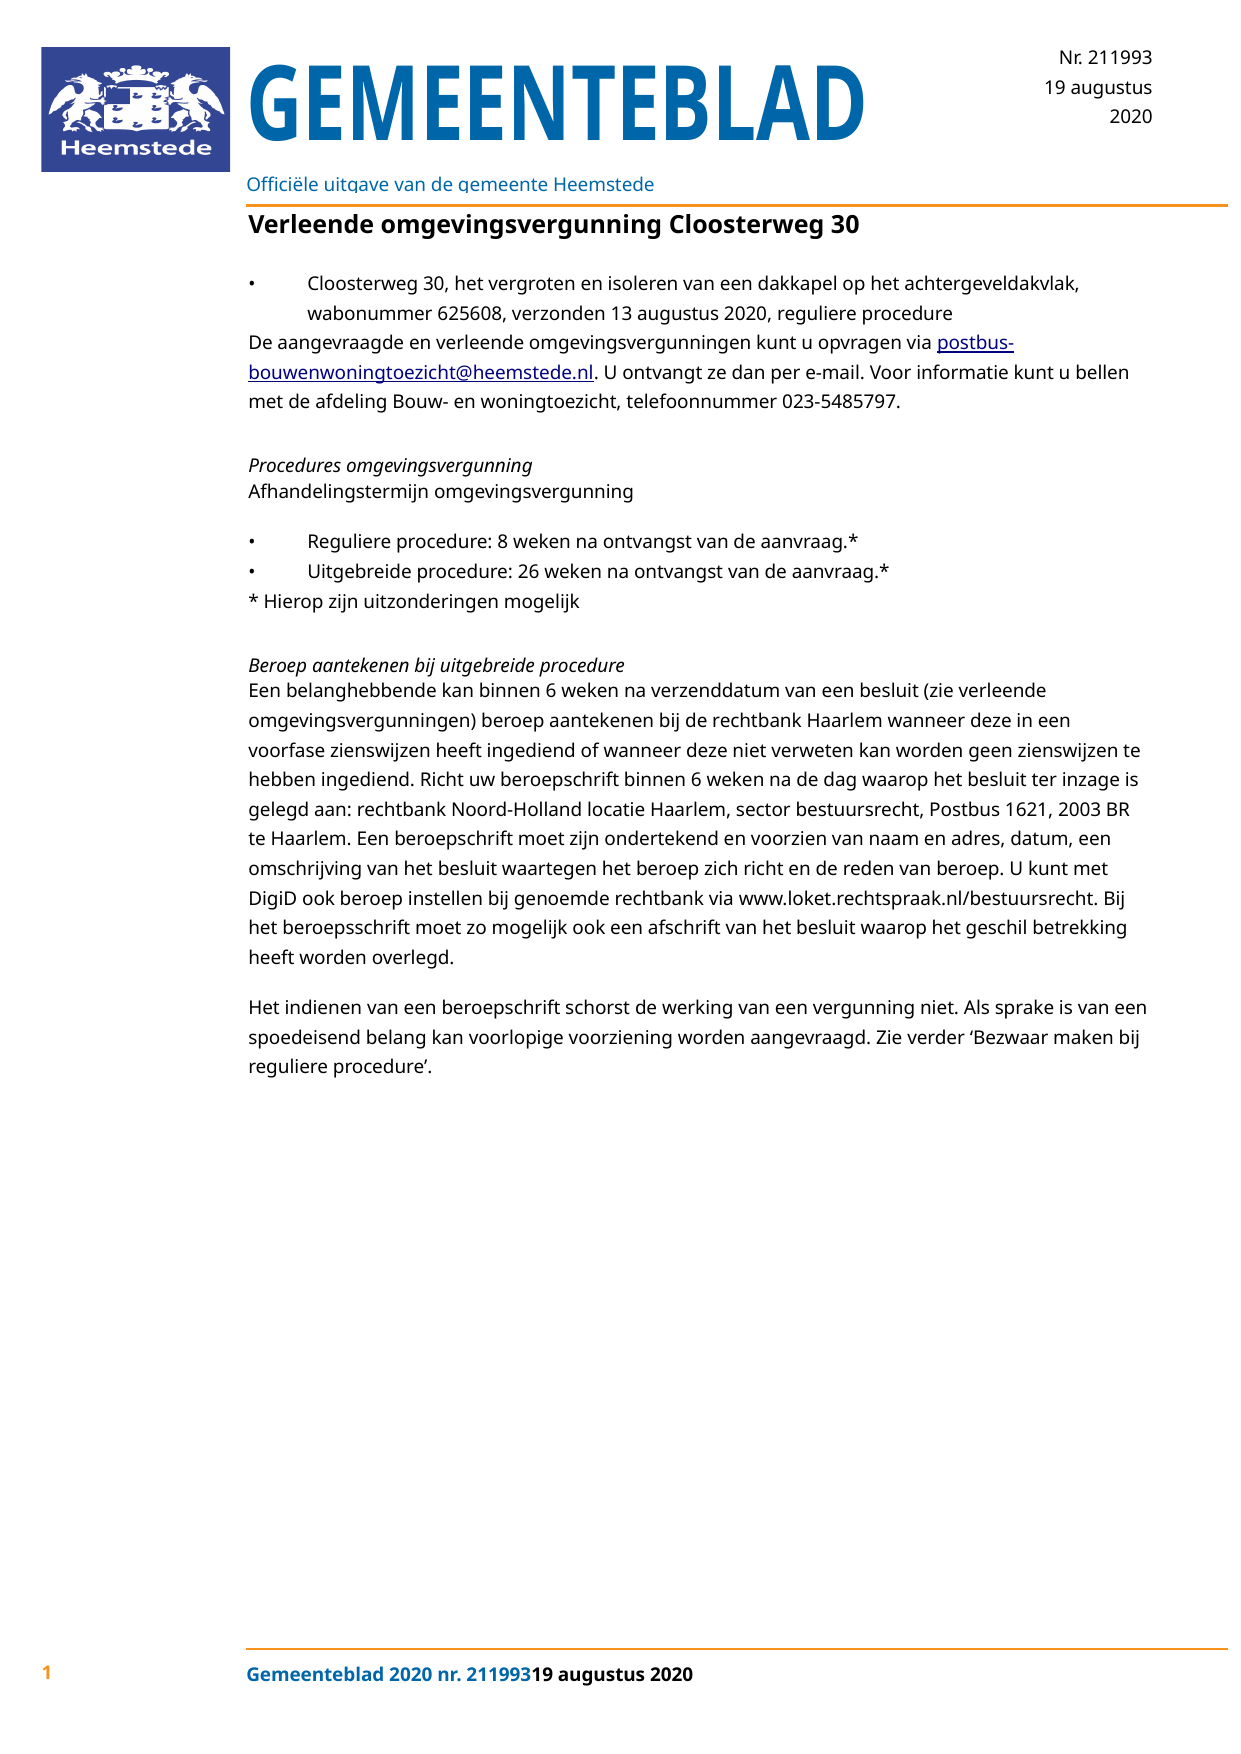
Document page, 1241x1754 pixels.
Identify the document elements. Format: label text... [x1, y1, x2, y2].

text * Hierop zijn uitzonderingen mogelijk [248, 588, 1152, 614]
text De aangevraagde en verleende omgevingsvergunningen kunt u opvragen via postbus-bouwenwoningtoezicht@heemstede.nl. U ontvangt ze dan per e-mail. Voor informatie kunt u bellen met de afdeling Bouw- en woningtoezicht, telefoonnummer 023-5485797. [248, 329, 1152, 414]
picture [41, 47, 231, 172]
list Reguliere procedure: 8 weken na ontvangst van de aanvraag.* [248, 529, 1152, 554]
list Cloosterweg 30, het vergroten en isoleren van een dakkapel op het achtergeveldakvlak, wabonummer 625608, verzonden 13 augustus 2020, reguliere procedure [248, 270, 1152, 326]
text Procedures omgevingsvergunning [248, 453, 1152, 478]
text Een belanghebbende kan binnen 6 weken na verzenddatum van een besluit (zie verleende omgevingsvergunningen) beroep aantekenen bij de rechtbank Haarlem wanneer deze in een voorfase zienswijzen heeft ingediend of wanneer deze niet verweten kan worden geen zienswijzen te hebben ingediend. Richt uw beroepschrift binnen 6 weken na de dag waarop het besluit ter inzage is gelegd aan: rechtbank Noord-Holland locatie Haarlem, sector bestuursrecht, Postbus 1621, 2003 BR te Haarlem. Een beroepschrift moet zijn ondertekend en voorzien van naam en adres, datum, een omschrijving van het besluit waartegen het beroep zich richt en de reden van beroep. U kunt met DigiD ook beroep instellen bij genoemde rechtbank via www.loket.rechtspraak.nl/bestuursrecht. Bij het beroepsschrift moet zo mogelijk ook een afschrift van het besluit waarop het geschil betrekking heeft worden overlegd. [248, 678, 1152, 969]
text Verleende omgevingsvergunning Cloosterweg 30 [248, 207, 1152, 241]
text Het indienen van een beroepschrift schorst de werking van een vergunning niet. Als sprake is van een spoedeisend belang kan voorlopige voorziening worden aangevraagd. Zie verder ‘Bezwaar maken bij reguliere procedure’. [248, 994, 1152, 1079]
text Afhandelingstermijn omgevingsvergunning [248, 478, 1152, 504]
text Beroep aantekenen bij uitgebreide procedure [248, 652, 1152, 678]
list Uitgebreide procedure: 26 weken na ontvangst van de aanvraag.* [248, 558, 1152, 584]
